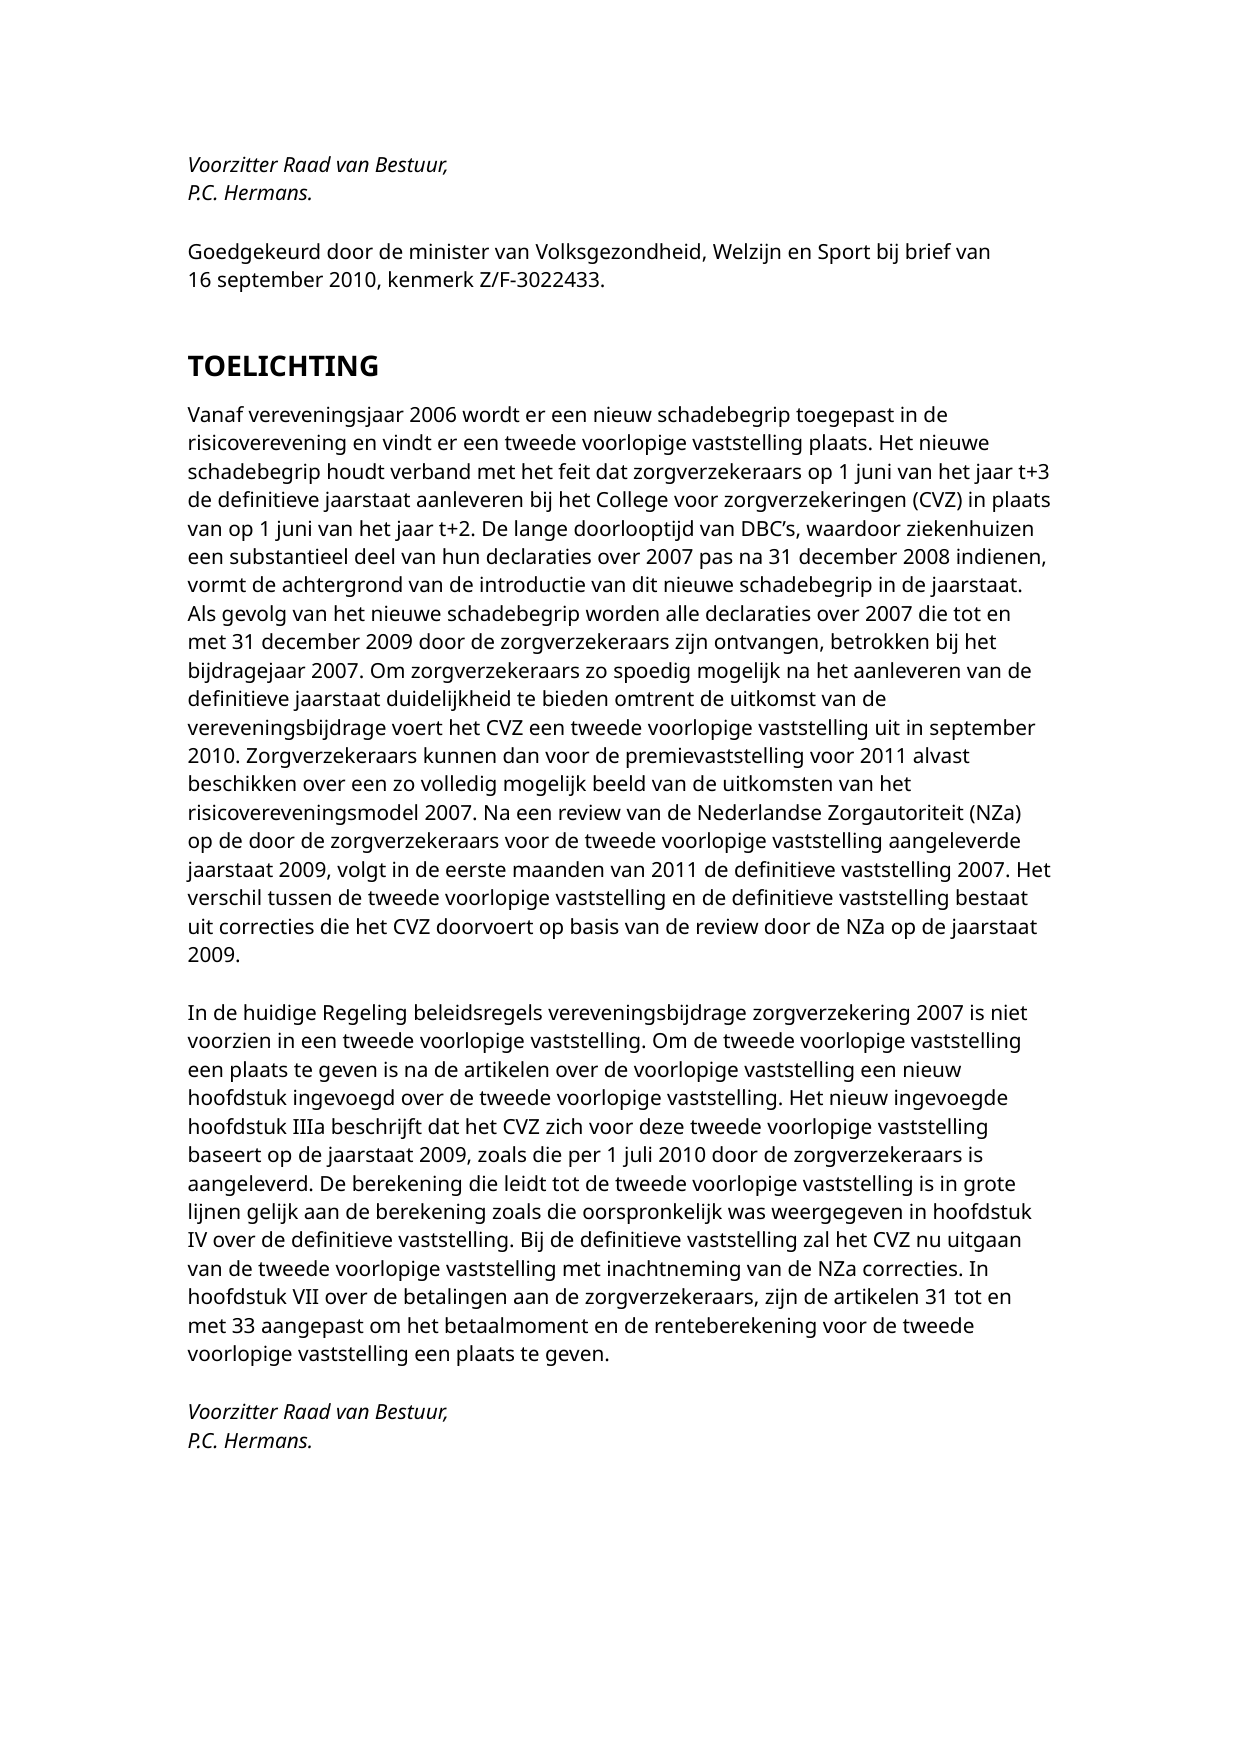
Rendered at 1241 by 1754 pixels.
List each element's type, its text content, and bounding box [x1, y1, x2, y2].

text Vanaf vereveningsjaar 2006 wordt er een nieuw schadebegrip toegepast in de risicoverevening en vindt er een tweede voorlopige vaststelling plaats. Het nieuwe schadebegrip houdt verband met het feit dat zorgverzekeraars op 1 juni van het jaar t+3 de definitieve jaarstaat aanleveren bij het College voor zorgverzekeringen (CVZ) in plaats van op 1 juni van het jaar t+2. De lange doorlooptijd van DBC’s, waardoor ziekenhuizen een substantieel deel van hun declaraties over 2007 pas na 31 december 2008 indienen, vormt de achtergrond van de introductie van dit nieuwe schadebegrip in de jaarstaat. Als gevolg van het nieuwe schadebegrip worden alle declaraties over 2007 die tot en met 31 december 2009 door de zorgverzekeraars zijn ontvangen, betrokken bij het bijdragejaar 2007. Om zorgverzekeraars zo spoedig mogelijk na het aanleveren van de definitieve jaarstaat duidelijkheid te bieden omtrent de uitkomst van de vereveningsbijdrage voert het CVZ een tweede voorlopige vaststelling uit in september 2010. Zorgverzekeraars kunnen dan voor de premievaststelling voor 2011 alvast beschikken over een zo volledig mogelijk beeld van de uitkomsten van het risicovereveningsmodel 2007. Na een review van de Nederlandse Zorgautoriteit (NZa) op de door de zorgverzekeraars voor de tweede voorlopige vaststelling aangeleverde jaarstaat 2009, volgt in de eerste maanden van 2011 de definitieve vaststelling 2007. Het verschil tussen de tweede voorlopige vaststelling en de definitieve vaststelling bestaat uit correcties die het CVZ doorvoert op basis van de review door de NZa op de jaarstaat 2009. [187, 400, 1053, 969]
text P.C. Hermans. [187, 1426, 1053, 1454]
text Goedgekeurd door de minister van Volksgezondheid, Welzijn en Sport bij brief van 16 september 2010, kenmerk Z/F-3022433. [187, 237, 1053, 294]
subtitle TOELICHTING [187, 346, 1053, 385]
text Voorzitter Raad van Bestuur, [187, 1397, 1053, 1426]
text P.C. Hermans. [187, 178, 1053, 207]
text In de huidige Regeling beleidsregels vereveningsbijdrage zorgverzekering 2007 is niet voorzien in een tweede voorlopige vaststelling. Om de tweede voorlopige vaststelling een plaats te geven is na de artikelen over de voorlopige vaststelling een nieuw hoofdstuk ingevoegd over de tweede voorlopige vaststelling. Het nieuw ingevoegde hoofdstuk IIIa beschrijft dat het CVZ zich voor deze tweede voorlopige vaststelling baseert op de jaarstaat 2009, zoals die per 1 juli 2010 door de zorgverzekeraars is aangeleverd. De berekening die leidt tot de tweede voorlopige vaststelling is in grote lijnen gelijk aan de berekening zoals die oorspronkelijk was weergegeven in hoofdstuk IV over de definitieve vaststelling. Bij de definitieve vaststelling zal het CVZ nu uitgaan van de tweede voorlopige vaststelling met inachtneming van de NZa correcties. In hoofdstuk VII over de betalingen aan de zorgverzekeraars, zijn de artikelen 31 tot en met 33 aangepast om het betaalmoment en de renteberekening voor de tweede voorlopige vaststelling een plaats te geven. [187, 998, 1053, 1368]
text Voorzitter Raad van Bestuur, [187, 150, 1053, 178]
